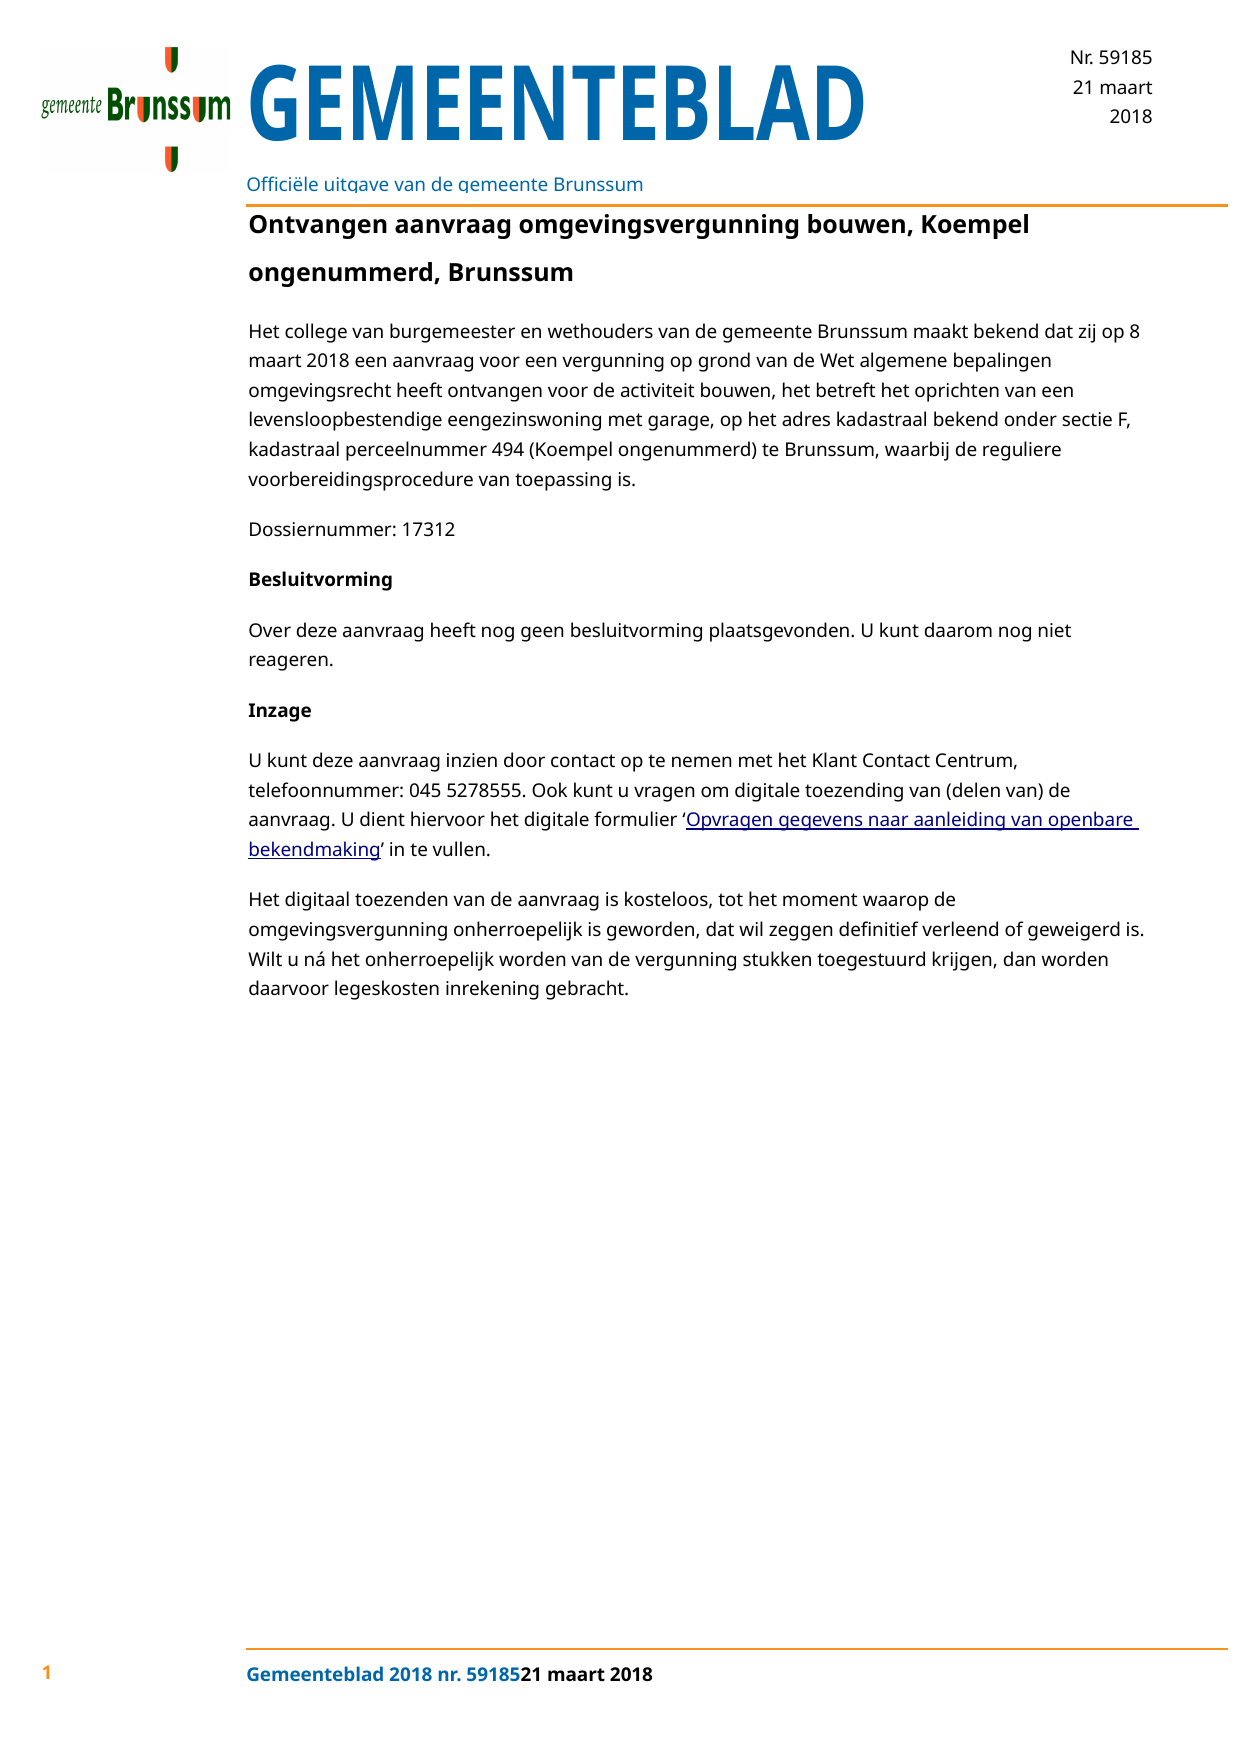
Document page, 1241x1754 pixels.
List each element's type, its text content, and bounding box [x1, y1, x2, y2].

text Ontvangen aanvraag omgevingsvergunning bouwen, Koempel ongenummerd, Brunssum [248, 207, 1152, 288]
text Besluitvorming [248, 567, 1152, 592]
text Over deze aanvraag heeft nog geen besluitvorming plaatsgevonden. U kunt daarom nog niet reageren. [248, 617, 1152, 672]
text Het college van burgemeester en wethouders van de gemeente Brunssum maakt bekend dat zij op 8 maart 2018 een aanvraag voor een vergunning op grond van de Wet algemene bepalingen omgevingsrecht heeft ontvangen voor de activiteit bouwen, het betreft het oprichten van een levensloopbestendige eengezinswoning met garage, op het adres kadastraal bekend onder sectie F, kadastraal perceelnummer 494 (Koempel ongenummerd) te Brunssum, waarbij de reguliere voorbereidingsprocedure van toepassing is. [248, 318, 1152, 492]
text Dossiernummer: 17312 [248, 516, 1152, 542]
text Het digitaal toezenden van de aanvraag is kosteloos, tot het moment waarop de omgevingsvergunning onherroepelijk is geworden, dat wil zeggen definitief verleend of geweigerd is. Wilt u ná het onherroepelijk worden van de vergunning stukken toegestuurd krijgen, dan worden daarvoor legeskosten inrekening gebracht. [248, 887, 1152, 1001]
text Inzage [248, 697, 1152, 723]
picture [41, 47, 231, 172]
text U kunt deze aanvraag inzien door contact op te nemen met het Klant Contact Centrum, telefoonnummer: 045 5278555. Ook kunt u vragen om digitale toezending van (delen van) de aanvraag. U dient hiervoor het digitale formulier ‘Opvragen gegevens naar aanleiding van openbare bekendmaking’ in te vullen. [248, 747, 1152, 862]
